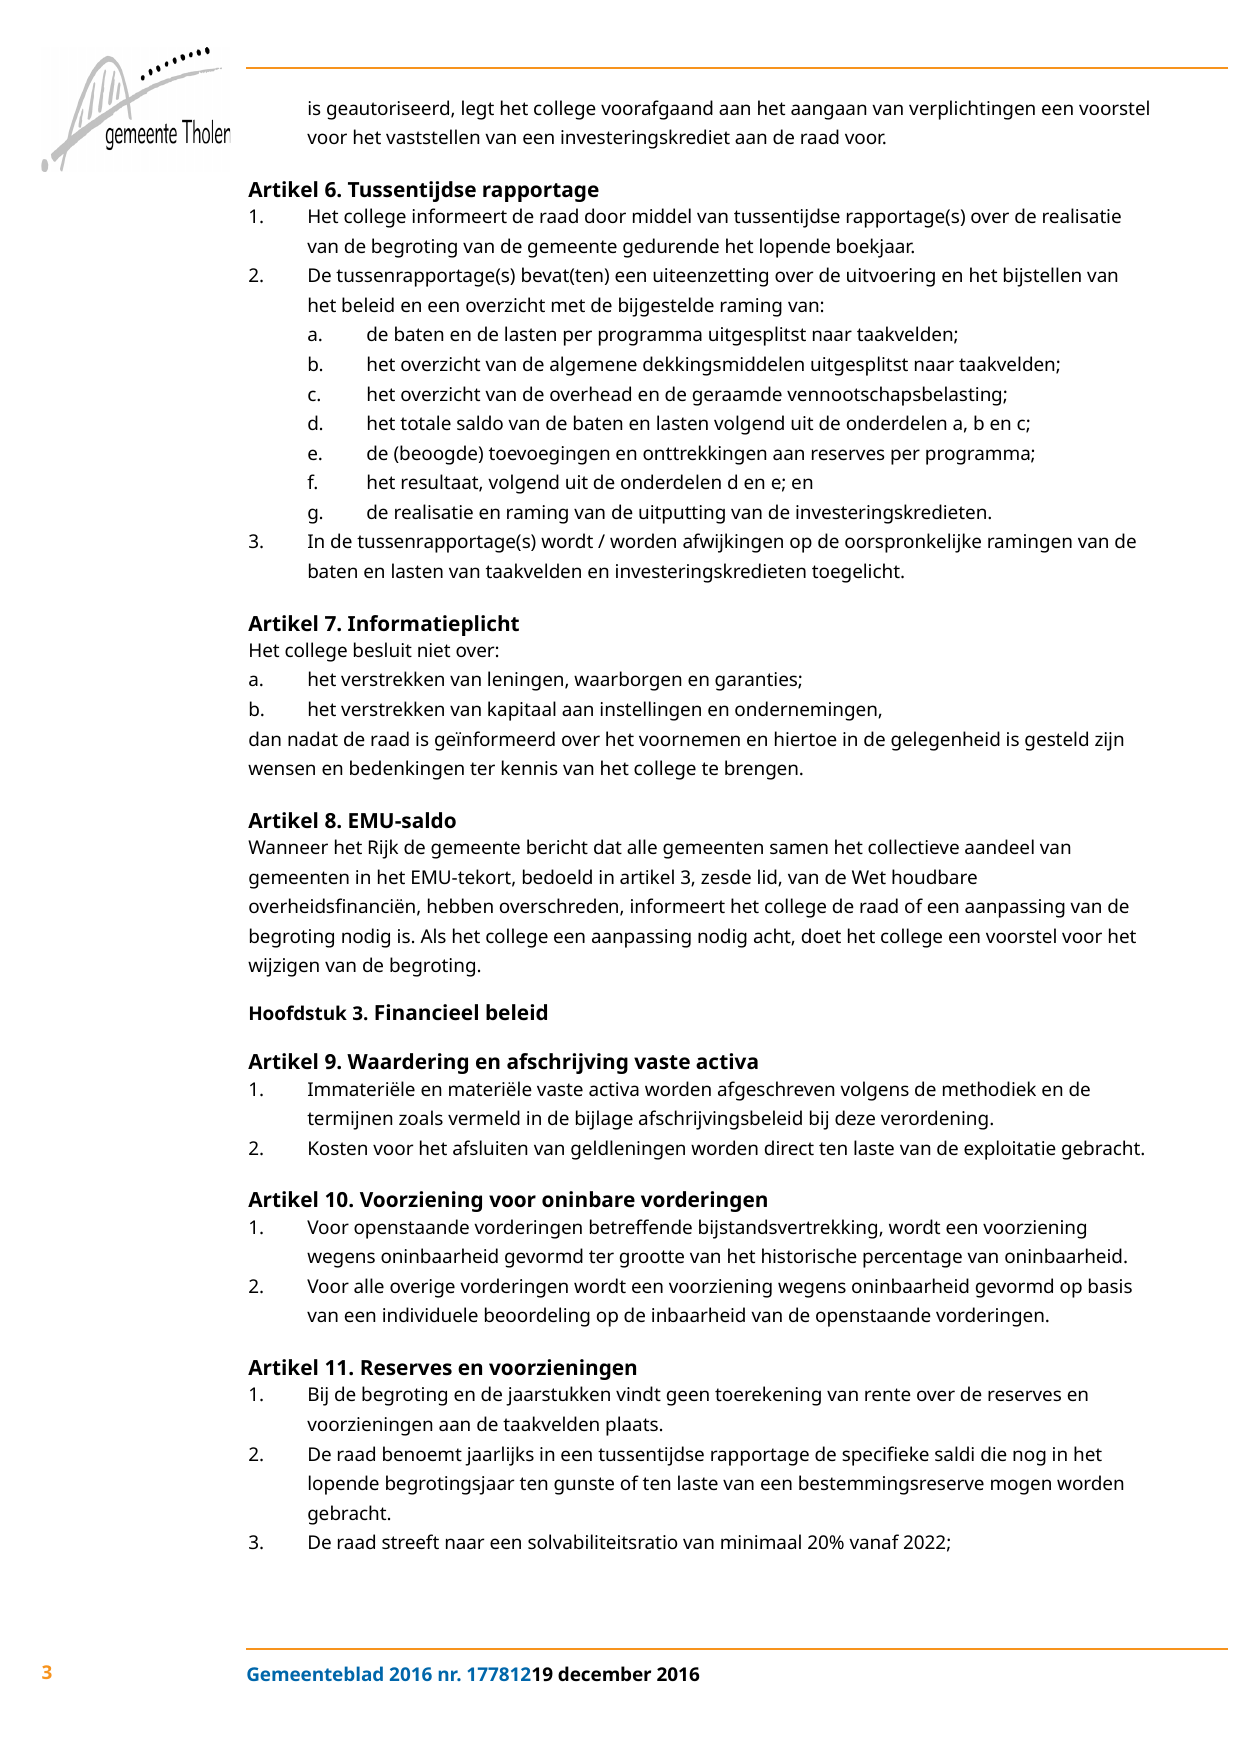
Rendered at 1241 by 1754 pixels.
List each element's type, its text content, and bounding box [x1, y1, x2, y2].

text Artikel 8. EMU-saldo [248, 806, 1152, 834]
text Artikel 9. Waardering en afschrijving vaste activa [248, 1047, 1152, 1076]
text Artikel 10. Voorziening voor oninbare vorderingen [248, 1186, 1152, 1214]
list het overzicht van de overhead en de geraamde vennootschapsbelasting; [307, 381, 1152, 406]
list Het college informeert de raad door middel van tussentijdse rapportage(s) over de realisatie van de begroting van de gemeente gedurende het lopende boekjaar. [248, 203, 1152, 258]
list het totale saldo van de baten en lasten volgend uit de onderdelen a, b en c; [307, 410, 1152, 436]
list Kosten voor het afsluiten van geldleningen worden direct ten laste van de exploitatie gebracht. [248, 1135, 1152, 1161]
list de baten en de lasten per programma uitgesplitst naar taakvelden; [307, 322, 1152, 347]
list De tussenrapportage(s) bevat(ten) een uiteenzetting over de uitvoering en het bijstellen van het beleid en een overzicht met de bijgestelde raming van: [248, 262, 1152, 318]
list de (beoogde) toevoegingen en onttrekkingen aan reserves per programma; [307, 440, 1152, 466]
picture [41, 47, 231, 172]
list de realisatie en raming van de uitputting van de investeringskredieten. [307, 499, 1152, 525]
list De raad benoemt jaarlijks in een tussentijdse rapportage de specifieke saldi die nog in het lopende begrotingsjaar ten gunste of ten laste van een bestemmingsreserve mogen worden gebracht. [248, 1441, 1152, 1526]
list De raad streeft naar een solvabiliteitsratio van minimaal 20% vanaf 2022; [248, 1529, 1152, 1555]
text Artikel 6. Tussentijdse rapportage [248, 175, 1152, 203]
list het resultaat, volgend uit de onderdelen d en e; en [307, 469, 1152, 495]
list Immateriële en materiële vaste activa worden afgeschreven volgens de methodiek en de termijnen zoals vermeld in de bijlage afschrijvingsbeleid bij deze verordening. [248, 1076, 1152, 1131]
list In de tussenrapportage(s) wordt / worden afwijkingen op de oorspronkelijke ramingen van de baten en lasten van taakvelden en investeringskredieten toegelicht. [248, 529, 1152, 584]
text Het college besluit niet over: [248, 637, 1152, 663]
text Artikel 11. Reserves en voorzieningen [248, 1353, 1152, 1382]
list het overzicht van de algemene dekkingsmiddelen uitgesplitst naar taakvelden; [307, 351, 1152, 377]
text Artikel 7. Informatieplicht [248, 609, 1152, 637]
list Voor alle overige vorderingen wordt een voorziening wegens oninbaarheid gevormd op basis van een individuele beoordeling op de inbaarheid van de openstaande vorderingen. [248, 1273, 1152, 1328]
list het verstrekken van leningen, waarborgen en garanties; [248, 667, 1152, 692]
list is geautoriseerd, legt het college voorafgaand aan het aangaan van verplichtingen een voorstel voor het vaststellen van een investeringskrediet aan de raad voor. [248, 95, 1152, 150]
list het verstrekken van kapitaal aan instellingen en ondernemingen, [248, 696, 1152, 722]
text dan nadat de raad is geïnformeerd over het voornemen en hiertoe in de gelegenheid is gesteld zijn wensen en bedenkingen ter kennis van het college te brengen. [248, 726, 1152, 781]
list Voor openstaande vorderingen betreffende bijstandsvertrekking, wordt een voorziening wegens oninbaarheid gevormd ter grootte van het historische percentage van oninbaarheid. [248, 1214, 1152, 1269]
text Hoofdstuk 3. Financieel beleid [248, 998, 1152, 1027]
text Wanneer het Rijk de gemeente bericht dat alle gemeenten samen het collectieve aandeel van gemeenten in het EMU-tekort, bedoeld in artikel 3, zesde lid, van de Wet houdbare overheidsfinanciën, hebben overschreden, informeert het college de raad of een aanpassing van de begroting nodig is. Als het college een aanpassing nodig acht, doet het college een voorstel voor het wijzigen van de begroting. [248, 834, 1152, 978]
list Bij de begroting en de jaarstukken vindt geen toerekening van rente over de reserves en voorzieningen aan de taakvelden plaats. [248, 1382, 1152, 1437]
